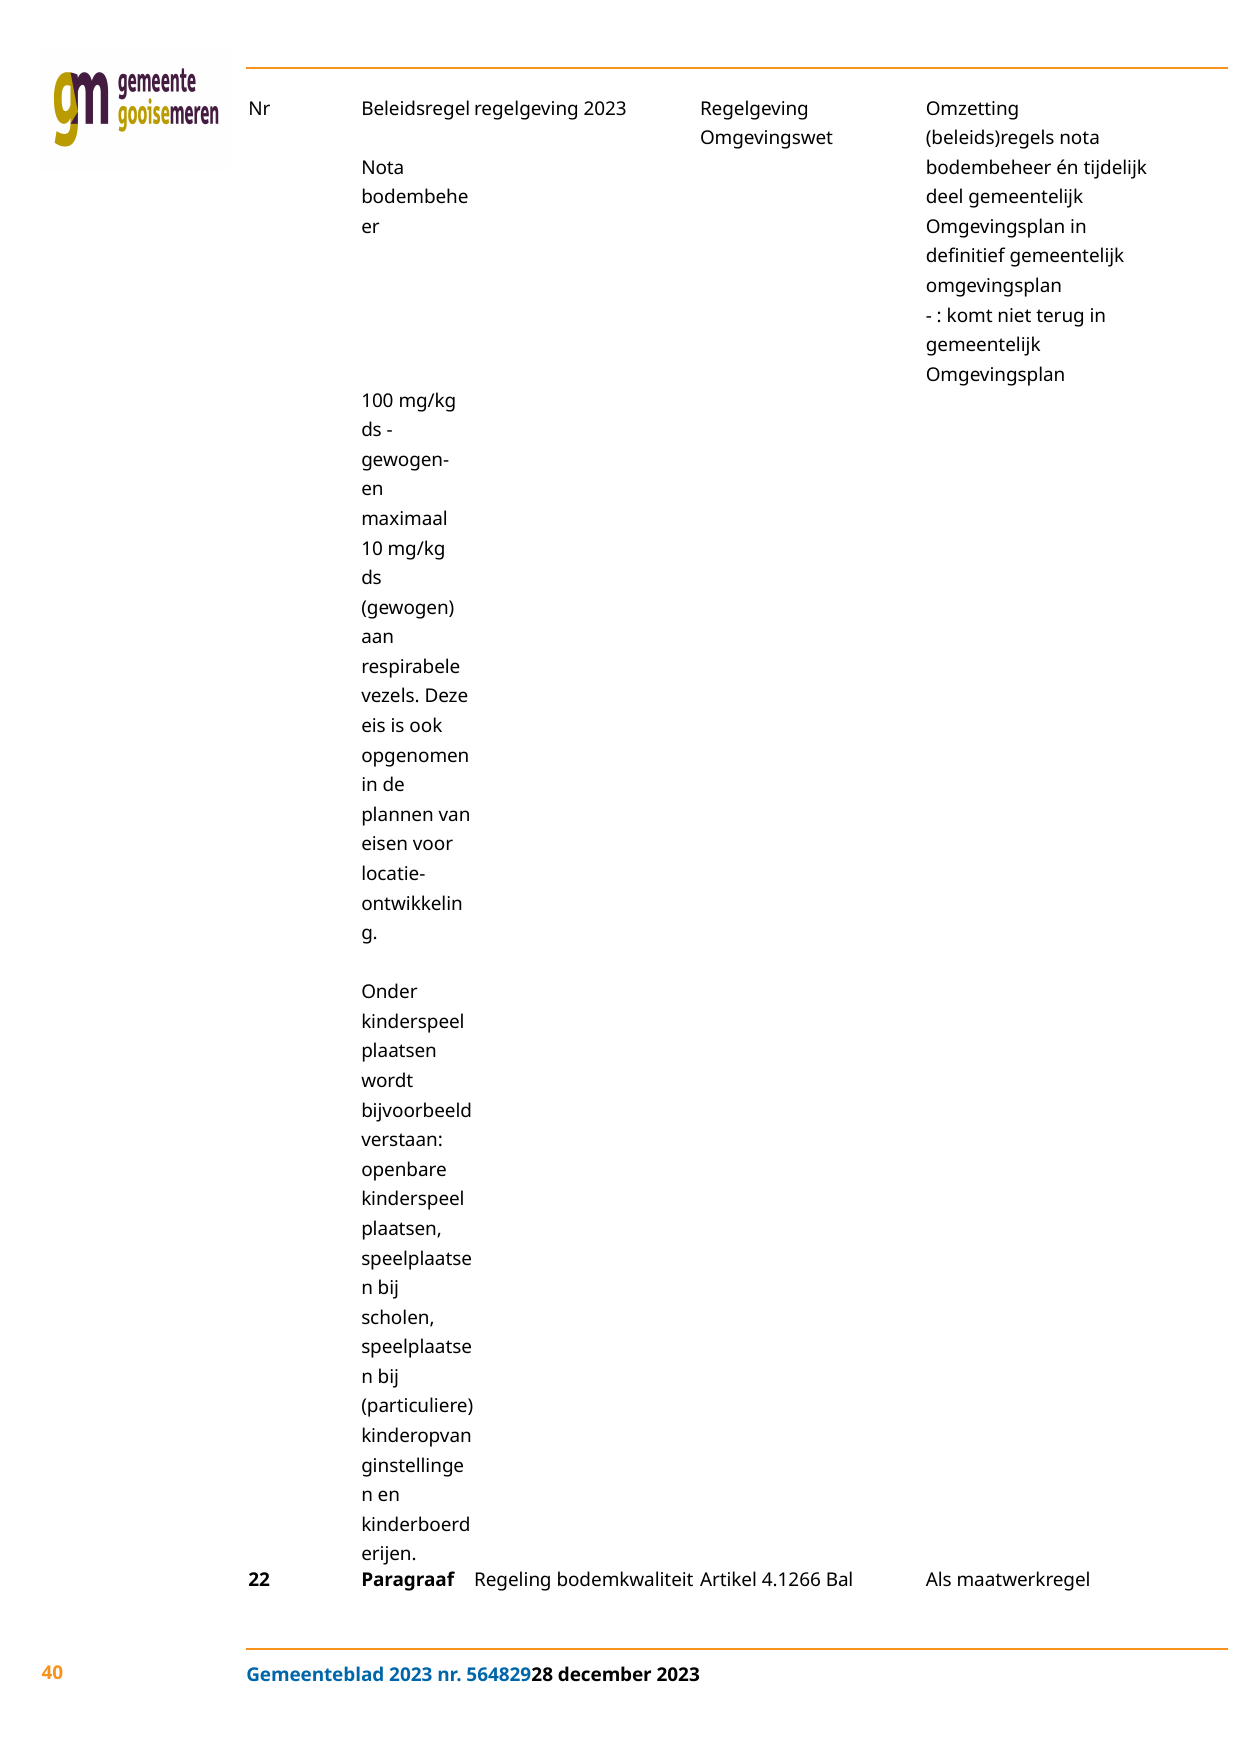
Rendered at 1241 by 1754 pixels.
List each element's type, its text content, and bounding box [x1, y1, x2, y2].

table_header regelgeving 2023 [474, 95, 700, 387]
table_cell Als maatwerkregel [926, 1566, 1152, 1592]
table_header Omzetting (beleids)regels nota bodembeheer én tijdelijk deel gemeentelijk Omgevingsplan in definitief gemeentelijk omgevingsplan - : komt niet terug in gemeentelijk Omgevingsplan [926, 95, 1152, 387]
table_cell Artikel 4.1266 Bal [700, 1566, 926, 1592]
table_header Beleidsregel Nota bodembeheer [361, 95, 474, 387]
table_cell [474, 387, 700, 1566]
table_header Nr [248, 95, 361, 387]
table_cell [926, 387, 1152, 1566]
picture [41, 47, 231, 172]
table_cell 22 [248, 1566, 361, 1592]
table_cell [248, 387, 361, 1566]
table_cell Paragraaf [361, 1566, 474, 1592]
table_header Regelgeving Omgevingswet [700, 95, 926, 387]
table_cell - [700, 387, 926, 1566]
table_cell Regeling bodemkwaliteit [474, 1566, 700, 1592]
table_cell 100 mg/kg ds -gewogen- en maximaal 10 mg/kg ds (gewogen) aan respirabele vezels. Deze eis is ook opgenomen in de plannen van eisen voor locatie-ontwikkeling. Onder kinderspeelplaatsen wordt bijvoorbeeld verstaan: openbare kinderspeelplaatsen, speelplaatsen bij scholen, speelplaatsen bij (particuliere) kinderopvanginstellingen en kinderboerderijen. [361, 387, 474, 1566]
